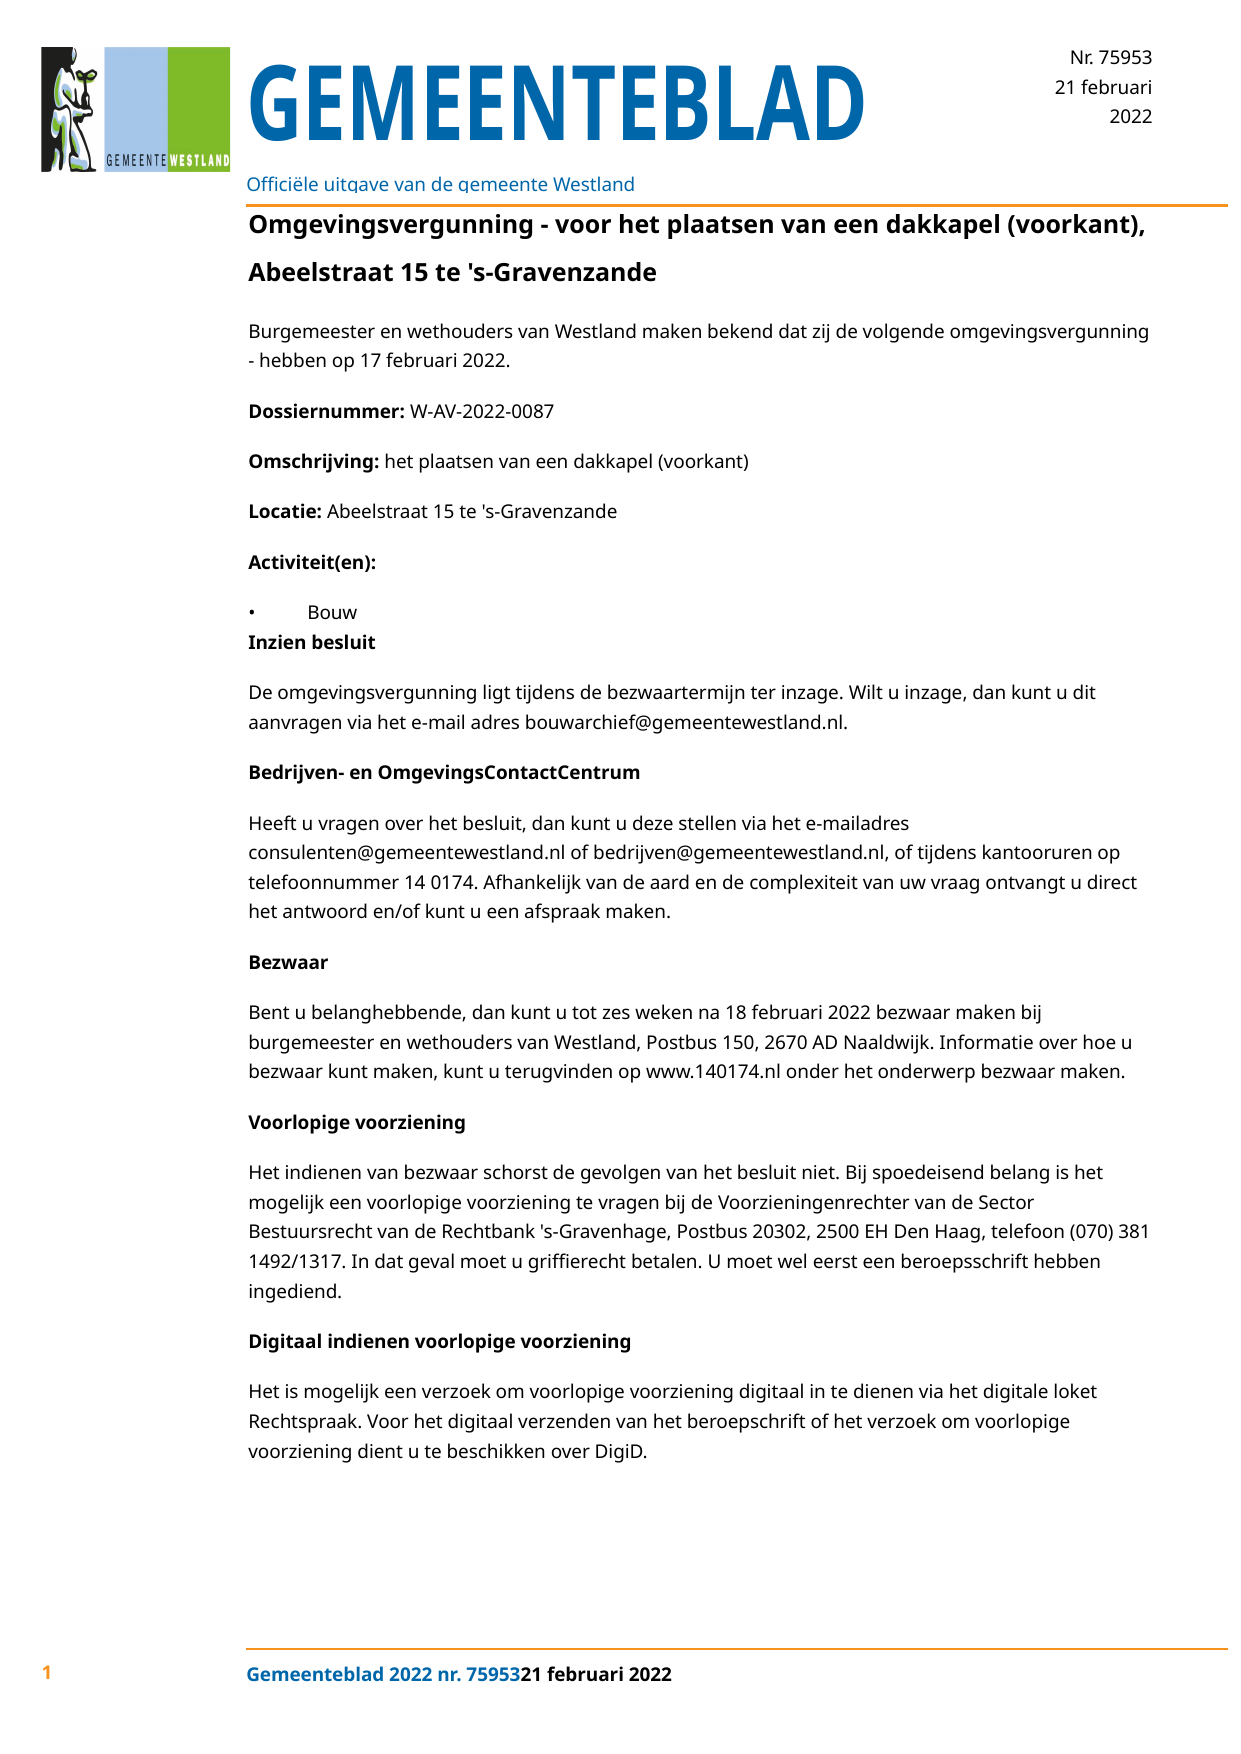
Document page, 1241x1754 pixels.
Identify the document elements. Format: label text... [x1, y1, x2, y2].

text Bedrijven- en OmgevingsContactCentrum [248, 759, 1152, 785]
text De omgevingsvergunning ligt tijdens de bezwaartermijn ter inzage. Wilt u inzage, dan kunt u dit aanvragen via het e-mail adres bouwarchief@gemeentewestland.nl. [248, 679, 1152, 735]
text Dossiernummer: W-AV-2022-0087 [248, 398, 1152, 424]
text Activiteit(en): [248, 549, 1152, 575]
text Burgemeester en wethouders van Westland maken bekend dat zij de volgende omgevingsvergunning - hebben op 17 februari 2022. [248, 318, 1152, 373]
text Omschrijving: het plaatsen van een dakkapel (voorkant) [248, 448, 1152, 474]
text Digitaal indienen voorlopige voorziening [248, 1328, 1152, 1354]
list Bouw [248, 599, 1152, 625]
text Heeft u vragen over het besluit, dan kunt u deze stellen via het e-mailadres consulenten@gemeentewestland.nl of bedrijven@gemeentewestland.nl, of tijdens kantooruren op telefoonnummer 14 0174. Afhankelijk van de aard en de complexiteit van uw vraag ontvangt u direct het antwoord en/of kunt u een afspraak maken. [248, 810, 1152, 924]
text Inzien besluit [248, 629, 1152, 655]
text Omgevingsvergunning - voor het plaatsen van een dakkapel (voorkant), Abeelstraat 15 te 's-Gravenzande [248, 207, 1152, 288]
text Bezwaar [248, 949, 1152, 975]
text Voorlopige voorziening [248, 1109, 1152, 1135]
text Bent u belanghebbende, dan kunt u tot zes weken na 18 februari 2022 bezwaar maken bij burgemeester en wethouders van Westland, Postbus 150, 2670 AD Naaldwijk. Informatie over hoe u bezwaar kunt maken, kunt u terugvinden op www.140174.nl onder het onderwerp bezwaar maken. [248, 999, 1152, 1084]
picture [41, 47, 231, 172]
text Locatie: Abeelstraat 15 te 's-Gravenzande [248, 499, 1152, 524]
text Het indienen van bezwaar schorst de gevolgen van het besluit niet. Bij spoedeisend belang is het mogelijk een voorlopige voorziening te vragen bij de Voorzieningenrechter van de Sector Bestuursrecht van de Rechtbank 's-Gravenhage, Postbus 20302, 2500 EH Den Haag, telefoon (070) 381 1492/1317. In dat geval moet u griffierecht betalen. U moet wel eerst een beroepsschrift hebben ingediend. [248, 1159, 1152, 1304]
text Het is mogelijk een verzoek om voorlopige voorziening digitaal in te dienen via het digitale loket Rechtspraak. Voor het digitaal verzenden van het beroepschrift of het verzoek om voorlopige voorziening dient u te beschikken over DigiD. [248, 1379, 1152, 1464]
